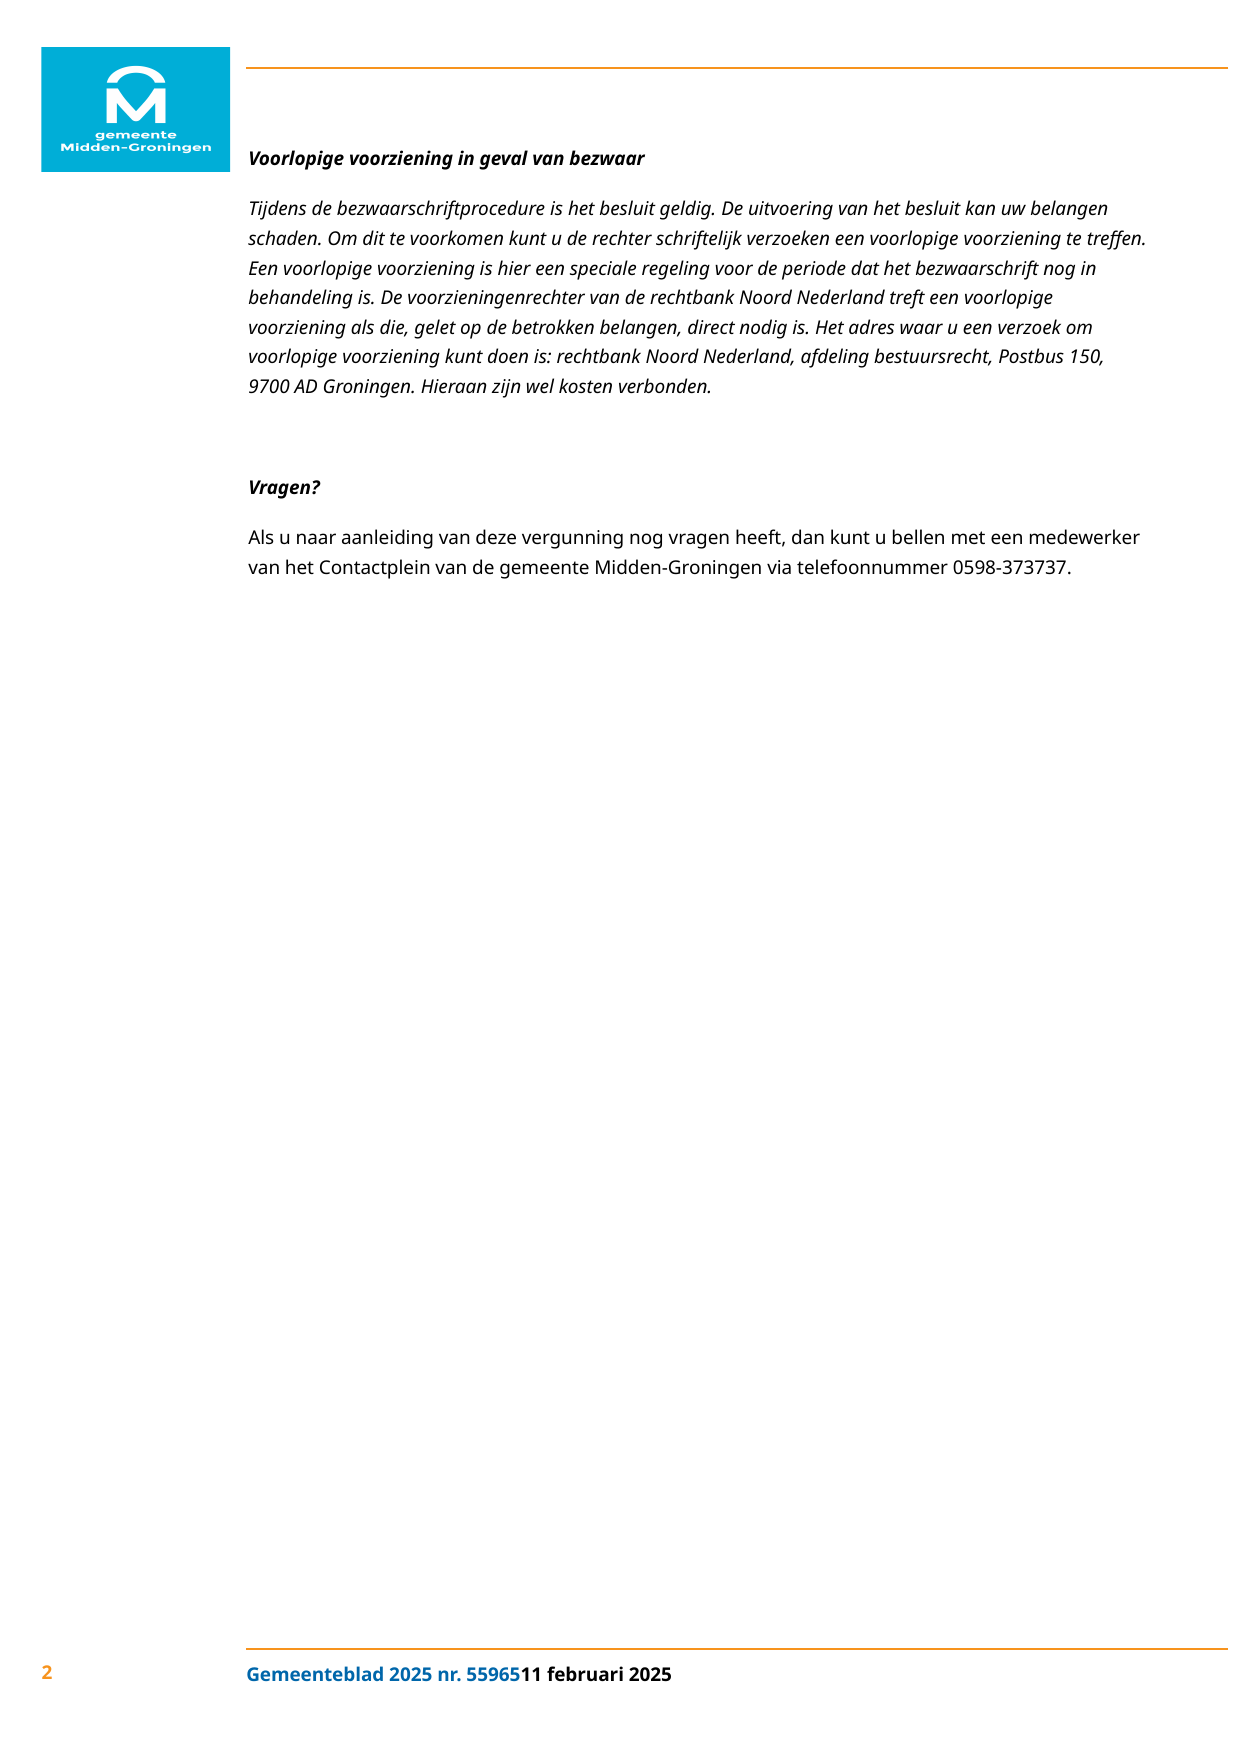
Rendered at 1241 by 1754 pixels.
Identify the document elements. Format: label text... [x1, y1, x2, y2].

text Tijdens de bezwaarschriftprocedure is het besluit geldig. De uitvoering van het besluit kan uw belangen schaden. Om dit te voorkomen kunt u de rechter schriftelijk verzoeken een voorlopige voorziening te treffen. Een voorlopige voorziening is hier een speciale regeling voor de periode dat het bezwaarschrift nog in behandeling is. De voorzieningenrechter van de rechtbank Noord Nederland treft een voorlopige voorziening als die, gelet op de betrokken belangen, direct nodig is. Het adres waar u een verzoek om voorlopige voorziening kunt doen is: rechtbank Noord Nederland, afdeling bestuursrecht, Postbus 150, 9700 AD Groningen. Hieraan zijn wel kosten verbonden. [248, 196, 1152, 399]
picture [184, 146, 190, 153]
picture [107, 89, 165, 122]
text Voorlopige voorziening in geval van bezwaar [248, 145, 1152, 171]
text Vragen? [248, 474, 1152, 500]
picture [108, 66, 164, 82]
text Als u naar aanleiding van deze vergunning nog vragen heeft, dan kunt u bellen met een medewerker van het Contactplein van de gemeente Midden-Groningen via telefoonnummer 0598-373737. [248, 524, 1152, 580]
